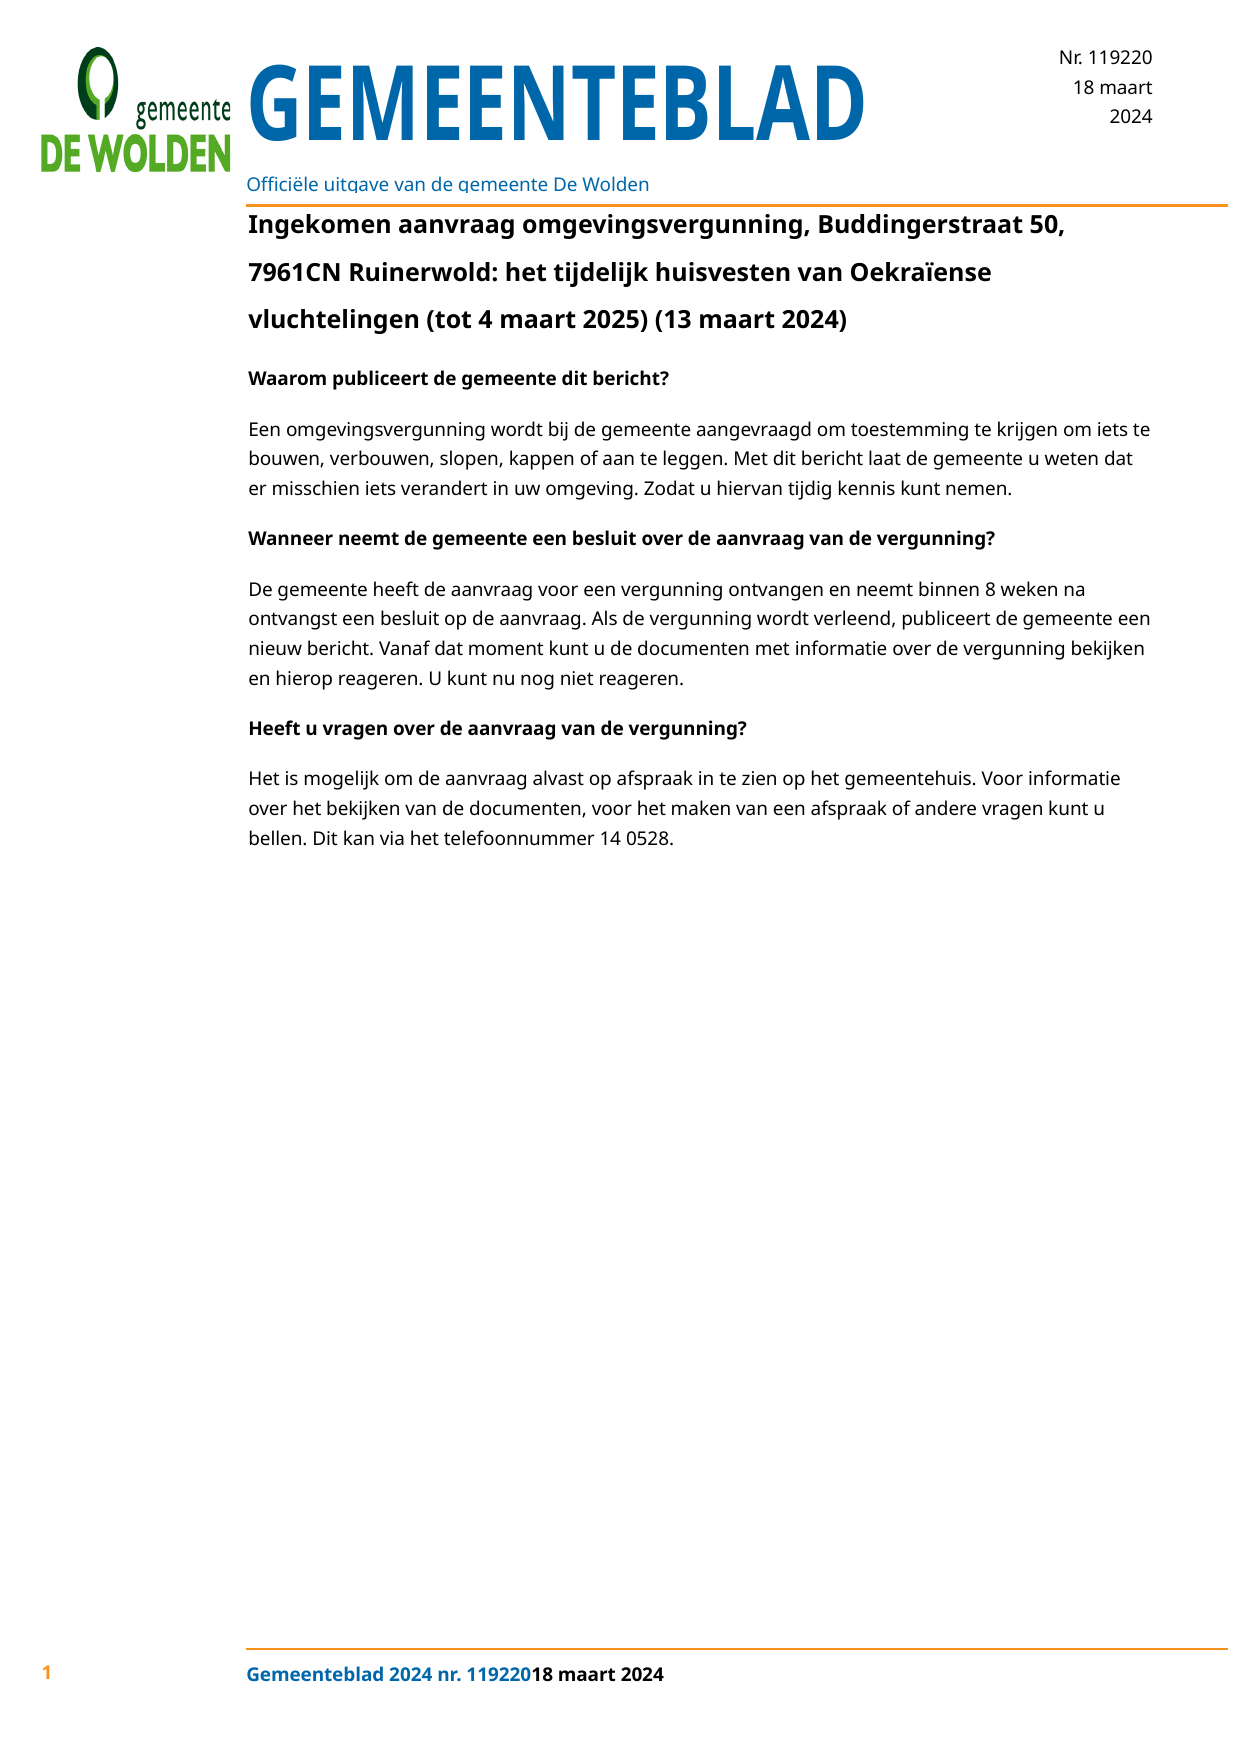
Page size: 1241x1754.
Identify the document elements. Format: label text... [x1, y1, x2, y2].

picture [41, 47, 231, 172]
text Heeft u vragen over de aanvraag van de vergunning? [248, 715, 1152, 741]
text Het is mogelijk om de aanvraag alvast op afspraak in te zien op het gemeentehuis. Voor informatie over het bekijken van de documenten, voor het maken van een afspraak of andere vragen kunt u bellen. Dit kan via het telefoonnummer 14 0528. [248, 766, 1152, 850]
text Waarom publiceert de gemeente dit bericht? [248, 366, 1152, 391]
text Wanneer neemt de gemeente een besluit over de aanvraag van de vergunning? [248, 526, 1152, 551]
text Een omgevingsvergunning wordt bij de gemeente aangevraagd om toestemming te krijgen om iets te bouwen, verbouwen, slopen, kappen of aan te leggen. Met dit bericht laat de gemeente u weten dat er misschien iets verandert in uw omgeving. Zodat u hiervan tijdig kennis kunt nemen. [248, 416, 1152, 501]
text Ingekomen aanvraag omgevingsvergunning, Buddingerstraat 50, 7961CN Ruinerwold: het tijdelijk huisvesten van Oekraïense vluchtelingen (tot 4 maart 2025) (13 maart 2024) [248, 207, 1152, 336]
text De gemeente heeft de aanvraag voor een vergunning ontvangen en neemt binnen 8 weken na ontvangst een besluit op de aanvraag. Als de vergunning wordt verleend, publiceert de gemeente een nieuw bericht. Vanaf dat moment kunt u de documenten met informatie over de vergunning bekijken en hierop reageren. U kunt nu nog niet reageren. [248, 576, 1152, 690]
